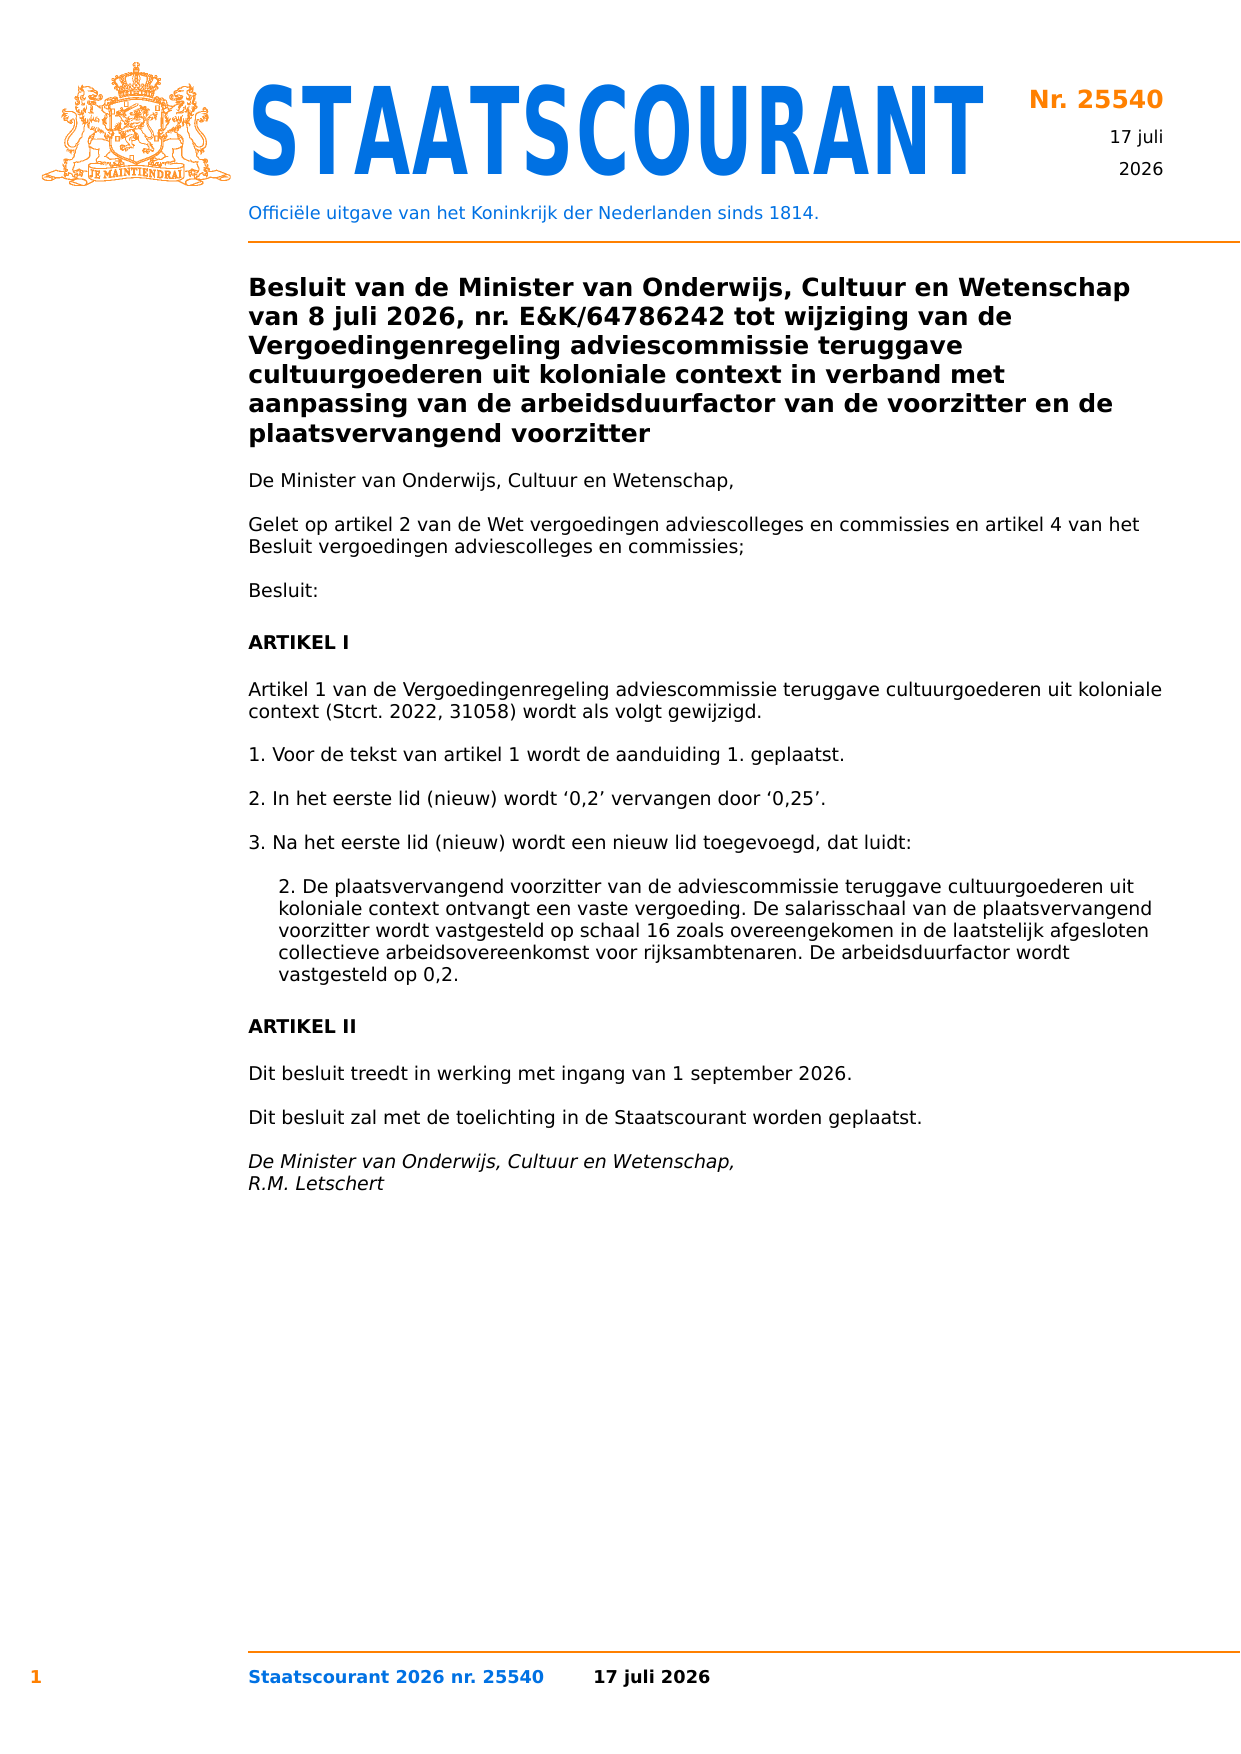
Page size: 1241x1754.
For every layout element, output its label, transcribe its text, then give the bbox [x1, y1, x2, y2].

table_cell 2026 [998, 153, 1240, 203]
text 1. Voor de tekst van artikel 1 wordt de aanduiding 1. geplaatst. [248, 744, 1163, 766]
table_header [25, 62, 248, 241]
text De Minister van Onderwijs, Cultuur en Wetenschap, R.M. Letschert [248, 1151, 1163, 1194]
text Dit besluit treedt in werking met ingang van 1 september 2026. [248, 1063, 1163, 1085]
subtitle ARTIKEL I [248, 632, 1163, 653]
table_cell Officiële uitgave van het Koninkrijk der Nederlanden sinds 1814. [248, 203, 1240, 241]
text Artikel 1 van de Vergoedingenregeling adviescommissie teruggave cultuurgoederen uit koloniale context (Stcrt. 2022, 31058) wordt als volgt gewijzigd. [248, 678, 1163, 722]
text 3. Na het eerste lid (nieuw) wordt een nieuw lid toegevoegd, dat luidt: [248, 832, 1163, 854]
text 2. In het eerste lid (nieuw) wordt ‘0,2’ vervangen door ‘0,25’. [248, 788, 1163, 810]
subtitle Besluit van de Minister van Onderwijs, Cultuur en Wetenschap van 8 juli 2026, nr. E&K/64786242 tot wijziging van de Vergoedingenregeling adviescommissie teruggave cultuurgoederen uit koloniale context in verband met aanpassing van de arbeidsduurfactor van de voorzitter en de plaatsvervangend voorzitter [248, 273, 1163, 448]
picture [41, 62, 231, 186]
text 2. De plaatsvervangend voorzitter van de adviescommissie teruggave cultuurgoederen uit koloniale context ontvangt een vaste vergoeding. De salarisschaal van de plaatsvervangend voorzitter wordt vastgesteld op schaal 16 zoals overeengekomen in de laatstelijk afgesloten collectieve arbeidsovereenkomst voor rijksambtenaren. De arbeidsduurfactor wordt vastgesteld op 0,2. [278, 876, 1163, 986]
text Gelet op artikel 2 van de Wet vergoedingen adviescolleges en commissies en artikel 4 van het Besluit vergoedingen adviescolleges en commissies; [248, 514, 1163, 558]
subtitle ARTIKEL II [248, 1016, 1163, 1038]
text Dit besluit zal met de toelichting in de Staatscourant worden geplaatst. [248, 1107, 1163, 1129]
table_cell 17 juli [998, 121, 1240, 153]
text Besluit: [248, 579, 1163, 602]
table_header STAATSCOURANT [248, 62, 998, 203]
table_header Nr. 25540 [998, 62, 1240, 121]
text De Minister van Onderwijs, Cultuur en Wetenschap, [248, 470, 1163, 492]
